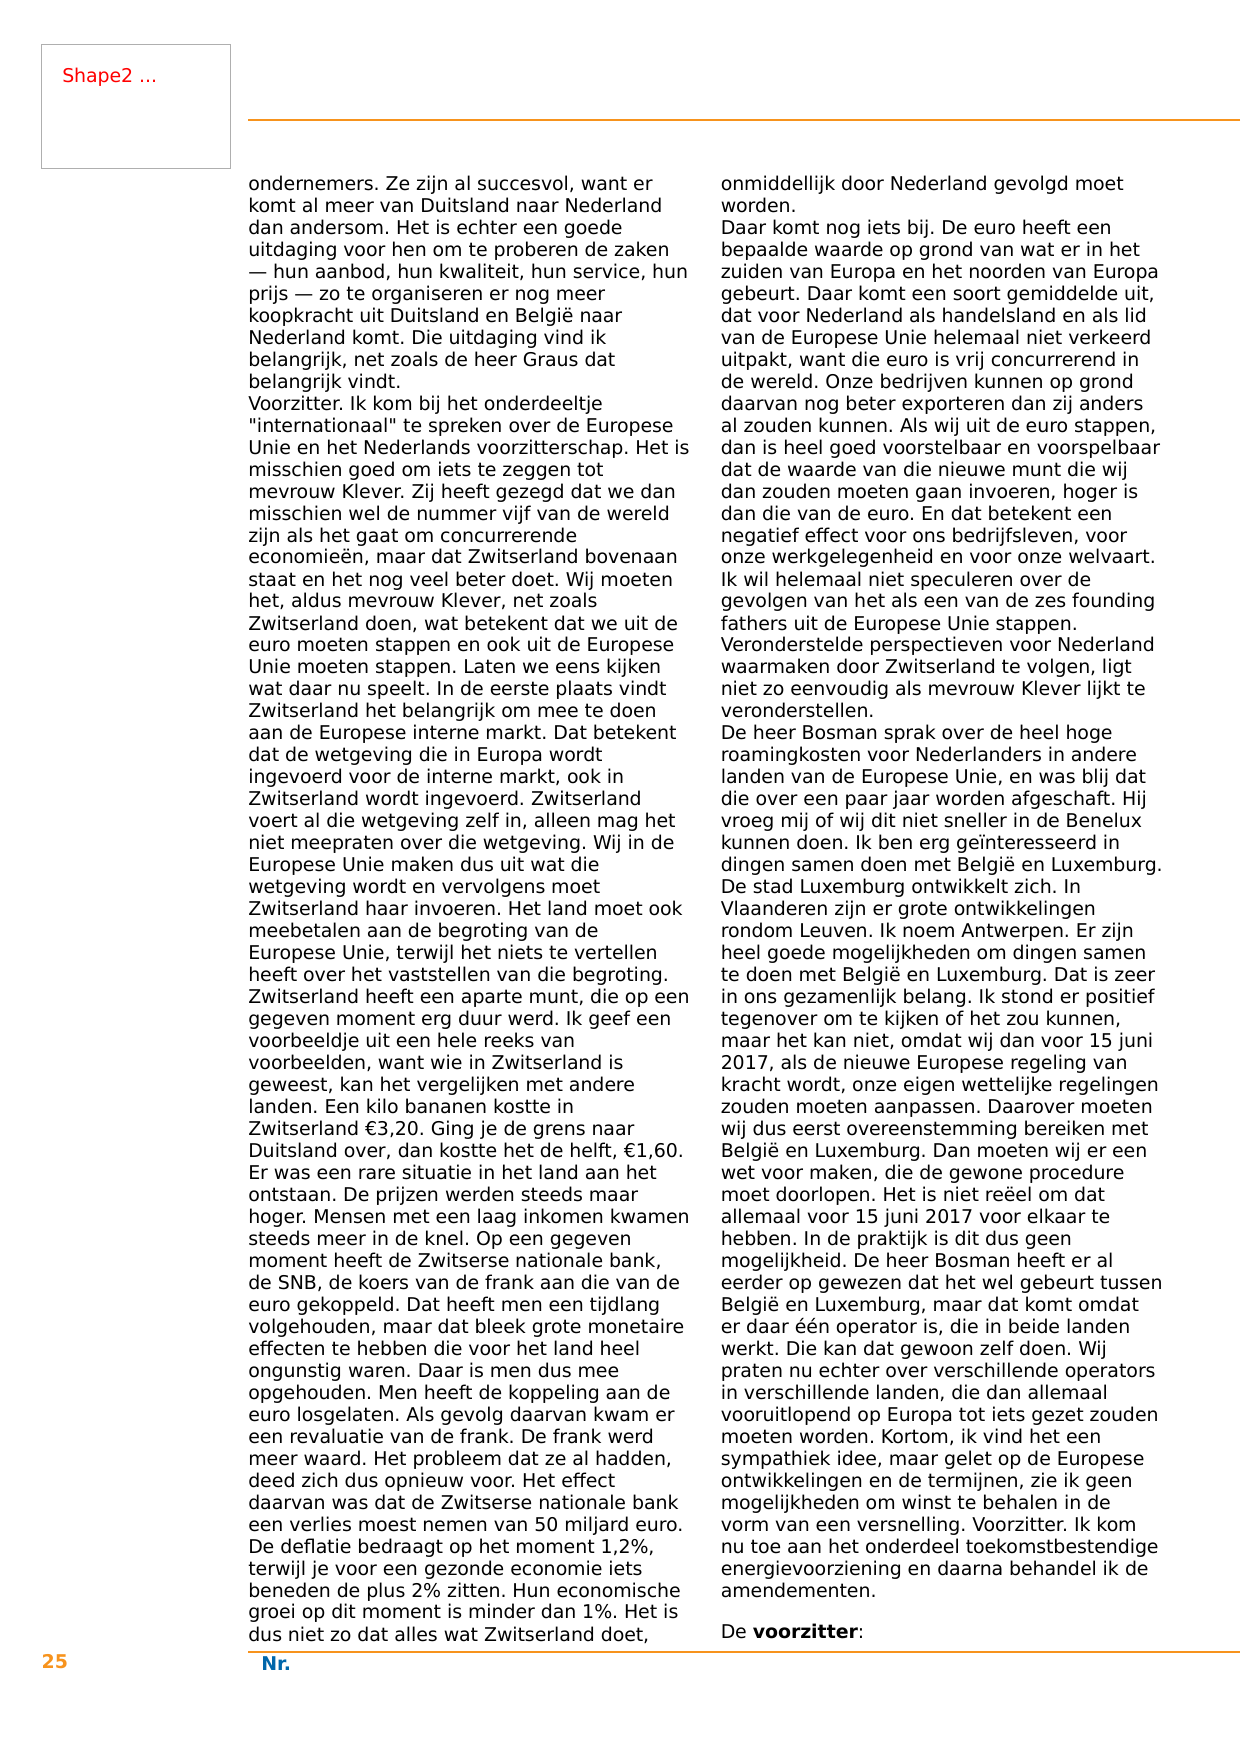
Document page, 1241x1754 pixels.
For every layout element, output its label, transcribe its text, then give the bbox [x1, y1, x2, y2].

text Voorzitter. Ik kom bij het onderdeeltje "internationaal" te spreken over de Europese Unie en het Nederlands voorzitterschap. Het is misschien goed om iets te zeggen tot mevrouw Klever. Zij heeft gezegd dat we dan misschien wel de nummer vijf van de wereld zijn als het gaat om concurrerende economieën, maar dat Zwitserland bovenaan staat en het nog veel beter doet. Wij moeten het, aldus mevrouw Klever, net zoals Zwitserland doen, wat betekent dat we uit de euro moeten stappen en ook uit de Europese Unie moeten stappen. Laten we eens kijken wat daar nu speelt. In de eerste plaats vindt Zwitserland het belangrijk om mee te doen aan de Europese interne markt. Dat betekent dat de wetgeving die in Europa wordt ingevoerd voor de interne markt, ook in Zwitserland wordt ingevoerd. Zwitserland voert al die wetgeving zelf in, alleen mag het niet meepraten over die wetgeving. Wij in de Europese Unie maken dus uit wat die wetgeving wordt en vervolgens moet Zwitserland haar invoeren. Het land moet ook meebetalen aan de begroting van de Europese Unie, terwijl het niets te vertellen heeft over het vaststellen van die begroting. Zwitserland heeft een aparte munt, die op een gegeven moment erg duur werd. Ik geef een voorbeeldje uit een hele reeks van voorbeelden, want wie in Zwitserland is geweest, kan het vergelijken met andere landen. Een kilo bananen kostte in Zwitserland €3,20. Ging je de grens naar Duitsland over, dan kostte het de helft, €1,60. Er was een rare situatie in het land aan het ontstaan. De prijzen werden steeds maar hoger. Mensen met een laag inkomen kwamen steeds meer in de knel. Op een gegeven moment heeft de Zwitserse nationale bank, de SNB, de koers van de frank aan die van de euro gekoppeld. Dat heeft men een tijdlang volgehouden, maar dat bleek grote monetaire effecten te hebben die voor het land heel ongunstig waren. Daar is men dus mee opgehouden. Men heeft de koppeling aan de euro losgelaten. Als gevolg daarvan kwam er een revaluatie van de frank. De frank werd meer waard. Het probleem dat ze al hadden, deed zich dus opnieuw voor. Het effect daarvan was dat de Zwitserse nationale bank een verlies moest nemen van 50 miljard euro. De deflatie bedraagt op het moment 1,2%, terwijl je voor een gezonde economie iets beneden de plus 2% zitten. Hun economische groei op dit moment is minder dan 1%. Het is dus niet zo dat alles wat Zwitserland doet, [248, 393, 691, 1645]
text Daar komt nog iets bij. De euro heeft een bepaalde waarde op grond van wat er in het zuiden van Europa en het noorden van Europa gebeurt. Daar komt een soort gemiddelde uit, dat voor Nederland als handelsland en als lid van de Europese Unie helemaal niet verkeerd uitpakt, want die euro is vrij concurrerend in de wereld. Onze bedrijven kunnen op grond daarvan nog beter exporteren dan zij anders al zouden kunnen. Als wij uit de euro stappen, dan is heel goed voorstelbaar en voorspelbaar dat de waarde van die nieuwe munt die wij dan zouden moeten gaan invoeren, hoger is dan die van de euro. En dat betekent een negatief effect voor ons bedrijfsleven, voor onze werkgelegenheid en voor onze welvaart. Ik wil helemaal niet speculeren over de gevolgen van het als een van de zes founding fathers uit de Europese Unie stappen. Veronderstelde perspectieven voor Nederland waarmaken door Zwitserland te volgen, ligt niet zo eenvoudig als mevrouw Klever lijkt te veronderstellen. [721, 217, 1163, 722]
text De heer Bosman sprak over de heel hoge roamingkosten voor Nederlanders in andere landen van de Europese Unie, en was blij dat die over een paar jaar worden afgeschaft. Hij vroeg mij of wij dit niet sneller in de Benelux kunnen doen. Ik ben erg geïnteresseerd in dingen samen doen met België en Luxemburg. De stad Luxemburg ontwikkelt zich. In Vlaanderen zijn er grote ontwikkelingen rondom Leuven. Ik noem Antwerpen. Er zijn heel goede mogelijkheden om dingen samen te doen met België en Luxemburg. Dat is zeer in ons gezamenlijk belang. Ik stond er positief tegenover om te kijken of het zou kunnen, maar het kan niet, omdat wij dan voor 15 juni 2017, als de nieuwe Europese regeling van kracht wordt, onze eigen wettelijke regelingen zouden moeten aanpassen. Daarover moeten wij dus eerst overeenstemming bereiken met België en Luxemburg. Dan moeten wij er een wet voor maken, die de gewone procedure moet doorlopen. Het is niet reëel om dat allemaal voor 15 juni 2017 voor elkaar te hebben. In de praktijk is dit dus geen mogelijkheid. De heer Bosman heeft er al eerder op gewezen dat het wel gebeurt tussen België en Luxemburg, maar dat komt omdat er daar één operator is, die in beide landen werkt. Die kan dat gewoon zelf doen. Wij praten nu echter over verschillende operators in verschillende landen, die dan allemaal vooruitlopend op Europa tot iets gezet zouden moeten worden. Kortom, ik vind het een sympathiek idee, maar gelet op de Europese ontwikkelingen en de termijnen, zie ik geen mogelijkheden om winst te behalen in de vorm van een versnelling. Voorzitter. Ik kom nu toe aan het onderdeel toekomstbestendige energievoorziening en daarna behandel ik de amendementen. [721, 722, 1163, 1601]
text De voorzitter: [721, 1621, 1163, 1643]
text ondernemers. Ze zijn al succesvol, want er komt al meer van Duitsland naar Nederland dan andersom. Het is echter een goede uitdaging voor hen om te proberen de zaken — hun aanbod, hun kwaliteit, hun service, hun prijs — zo te organiseren er nog meer koopkracht uit Duitsland en België naar Nederland komt. Die uitdaging vind ik belangrijk, net zoals de heer Graus dat belangrijk vindt. [248, 173, 691, 393]
text onmiddellijk door Nederland gevolgd moet worden. [721, 173, 1163, 217]
